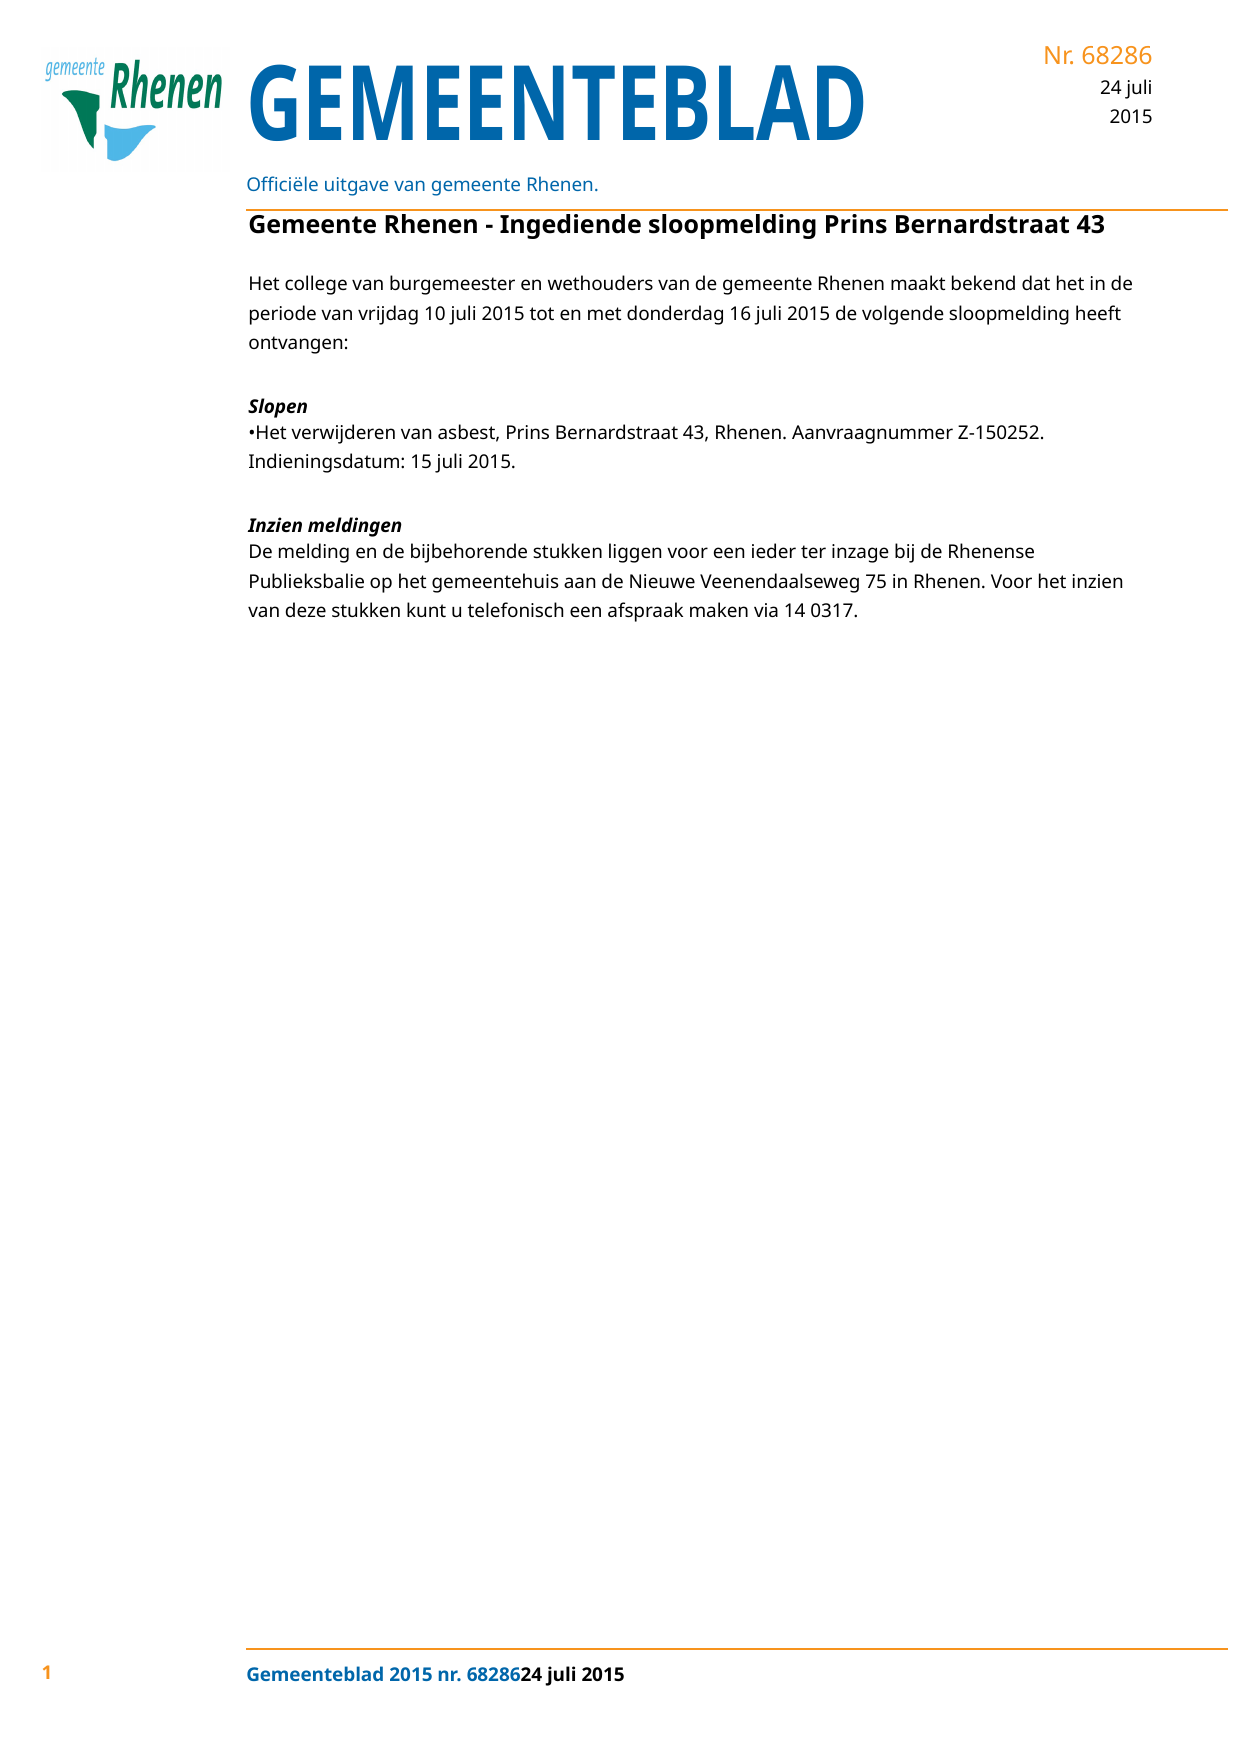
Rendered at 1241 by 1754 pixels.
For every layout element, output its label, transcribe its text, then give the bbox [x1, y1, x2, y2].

text Inzien meldingen [248, 513, 1152, 538]
text •Het verwijderen van asbest, Prins Bernardstraat 43, Rhenen. Aanvraagnummer Z-150252. Indieningsdatum: 15 juli 2015. [248, 419, 1152, 474]
text Gemeente Rhenen - Ingediende sloopmelding Prins Bernardstraat 43 [248, 211, 1152, 241]
text Het college van burgemeester en wethouders van de gemeente Rhenen maakt bekend dat het in de periode van vrijdag 10 juli 2015 tot en met donderdag 16 juli 2015 de volgende sloopmelding heeft ontvangen: [248, 270, 1152, 355]
picture [41, 47, 231, 172]
text Slopen [248, 393, 1152, 419]
text De melding en de bijbehorende stukken liggen voor een ieder ter inzage bij de Rhenense Publieksbalie op het gemeentehuis aan de Nieuwe Veenendaalseweg 75 in Rhenen. Voor het inzien van deze stukken kunt u telefonisch een afspraak maken via 14 0317. [248, 538, 1152, 623]
